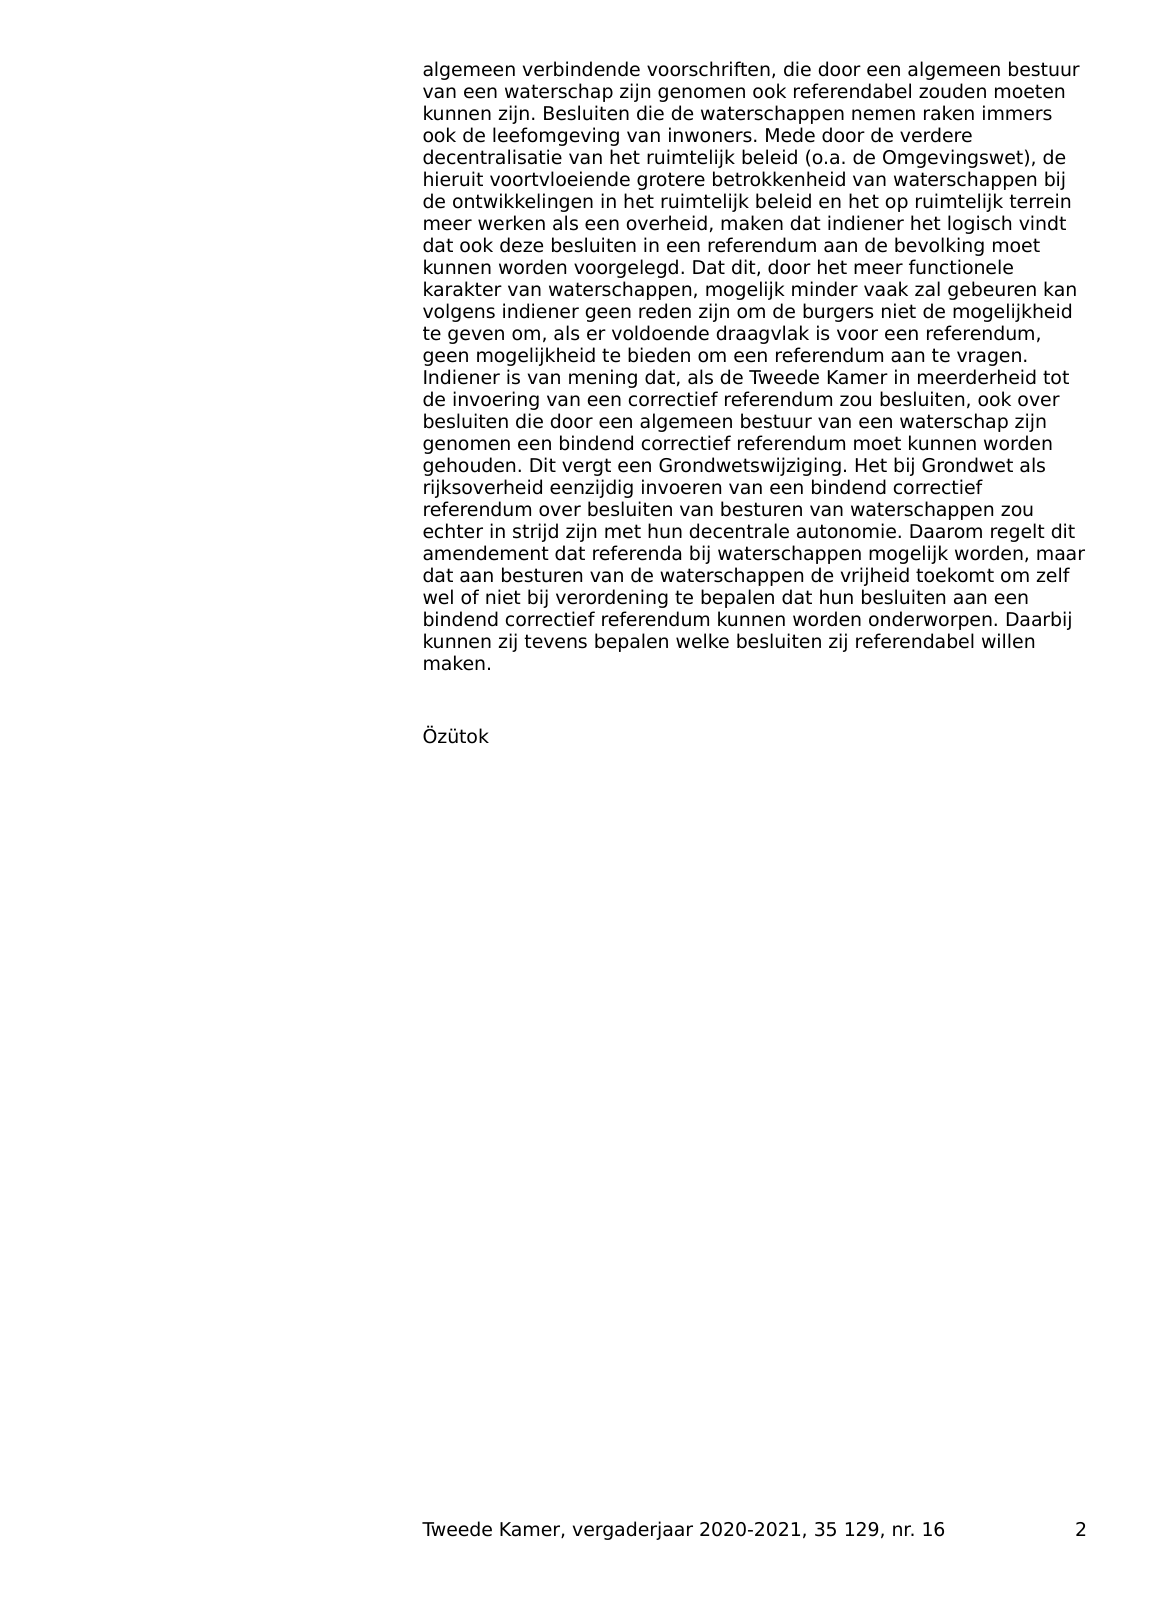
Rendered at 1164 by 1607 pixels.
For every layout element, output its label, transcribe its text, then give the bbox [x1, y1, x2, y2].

text algemeen verbindende voorschriften, die door een algemeen bestuur van een waterschap zijn genomen ook referendabel zouden moeten kunnen zijn. Besluiten die de waterschappen nemen raken immers ook de leefomgeving van inwoners. Mede door de verdere decentralisatie van het ruimtelijk beleid (o.a. de Omgevingswet), de hieruit voortvloeiende grotere betrokkenheid van waterschappen bij de ontwikkelingen in het ruimtelijk beleid en het op ruimtelijk terrein meer werken als een overheid, maken dat indiener het logisch vindt dat ook deze besluiten in een referendum aan de bevolking moet kunnen worden voorgelegd. Dat dit, door het meer functionele karakter van waterschappen, mogelijk minder vaak zal gebeuren kan volgens indiener geen reden zijn om de burgers niet de mogelijkheid te geven om, als er voldoende draagvlak is voor een referendum, geen mogelijkheid te bieden om een referendum aan te vragen. Indiener is van mening dat, als de Tweede Kamer in meerderheid tot de invoering van een correctief referendum zou besluiten, ook over besluiten die door een algemeen bestuur van een waterschap zijn genomen een bindend correctief referendum moet kunnen worden gehouden. Dit vergt een Grondwetswijziging. Het bij Grondwet als rijksoverheid eenzijdig invoeren van een bindend correctief referendum over besluiten van besturen van waterschappen zou echter in strijd zijn met hun decentrale autonomie. Daarom regelt dit amendement dat referenda bij waterschappen mogelijk worden, maar dat aan besturen van de waterschappen de vrijheid toekomt om zelf wel of niet bij verordening te bepalen dat hun besluiten aan een bindend correctief referendum kunnen worden onderworpen. Daarbij kunnen zij tevens bepalen welke besluiten zij referendabel willen maken. [422, 59, 1087, 674]
text Özütok [422, 704, 1087, 748]
